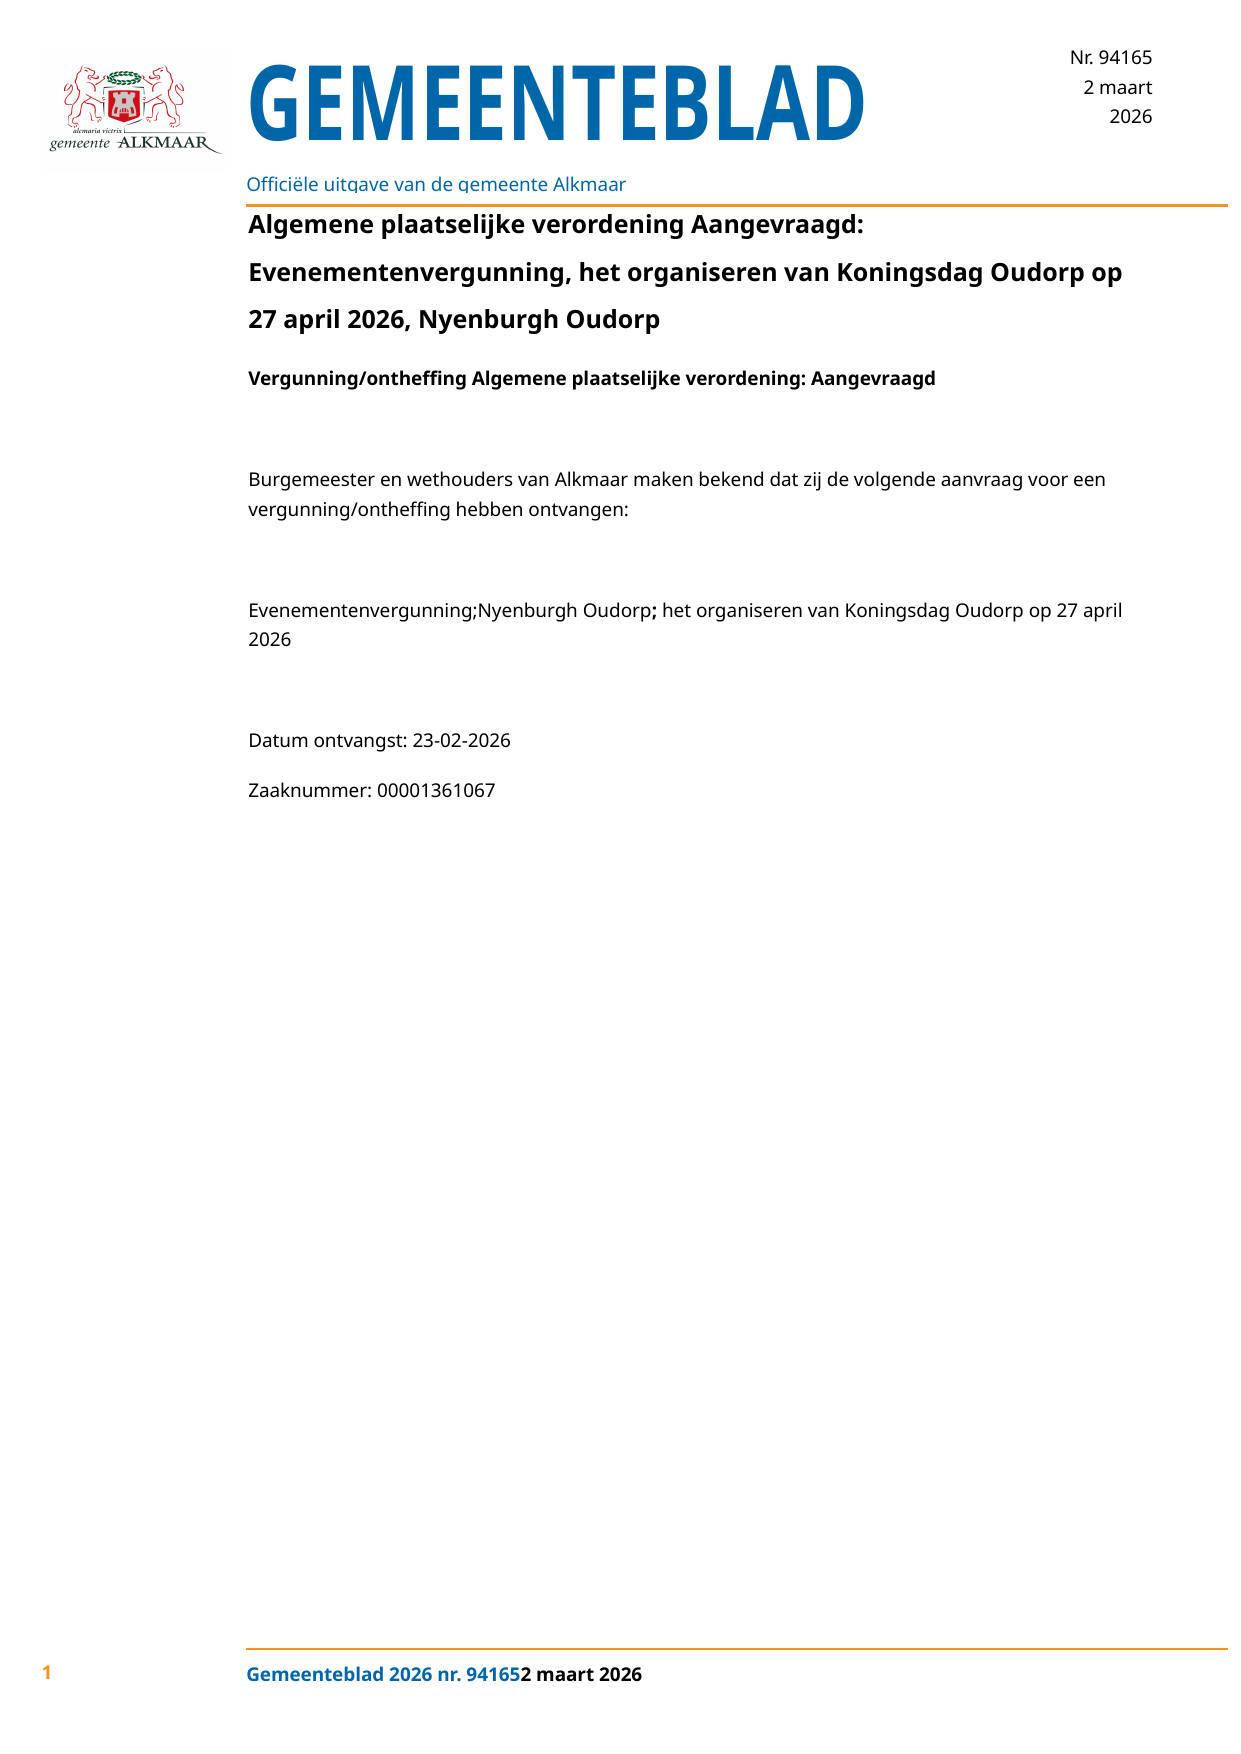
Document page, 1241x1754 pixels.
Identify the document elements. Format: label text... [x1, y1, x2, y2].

text Evenementenvergunning;Nyenburgh Oudorp; het organiseren van Koningsdag Oudorp op 27 april 2026 [248, 597, 1152, 652]
text Algemene plaatselijke verordening Aangevraagd: Evenementenvergunning, het organiseren van Koningsdag Oudorp op 27 april 2026, Nyenburgh Oudorp [248, 207, 1152, 336]
text Zaaknummer: 00001361067 [248, 778, 1152, 803]
text Burgemeester en wethouders van Alkmaar maken bekend dat zij de volgende aanvraag voor een vergunning/ontheffing hebben ontvangen: [248, 466, 1152, 522]
picture [41, 47, 231, 172]
text Datum ontvangst: 23-02-2026 [248, 727, 1152, 753]
text Vergunning/ontheffing Algemene plaatselijke verordening: Aangevraagd [248, 366, 1152, 391]
